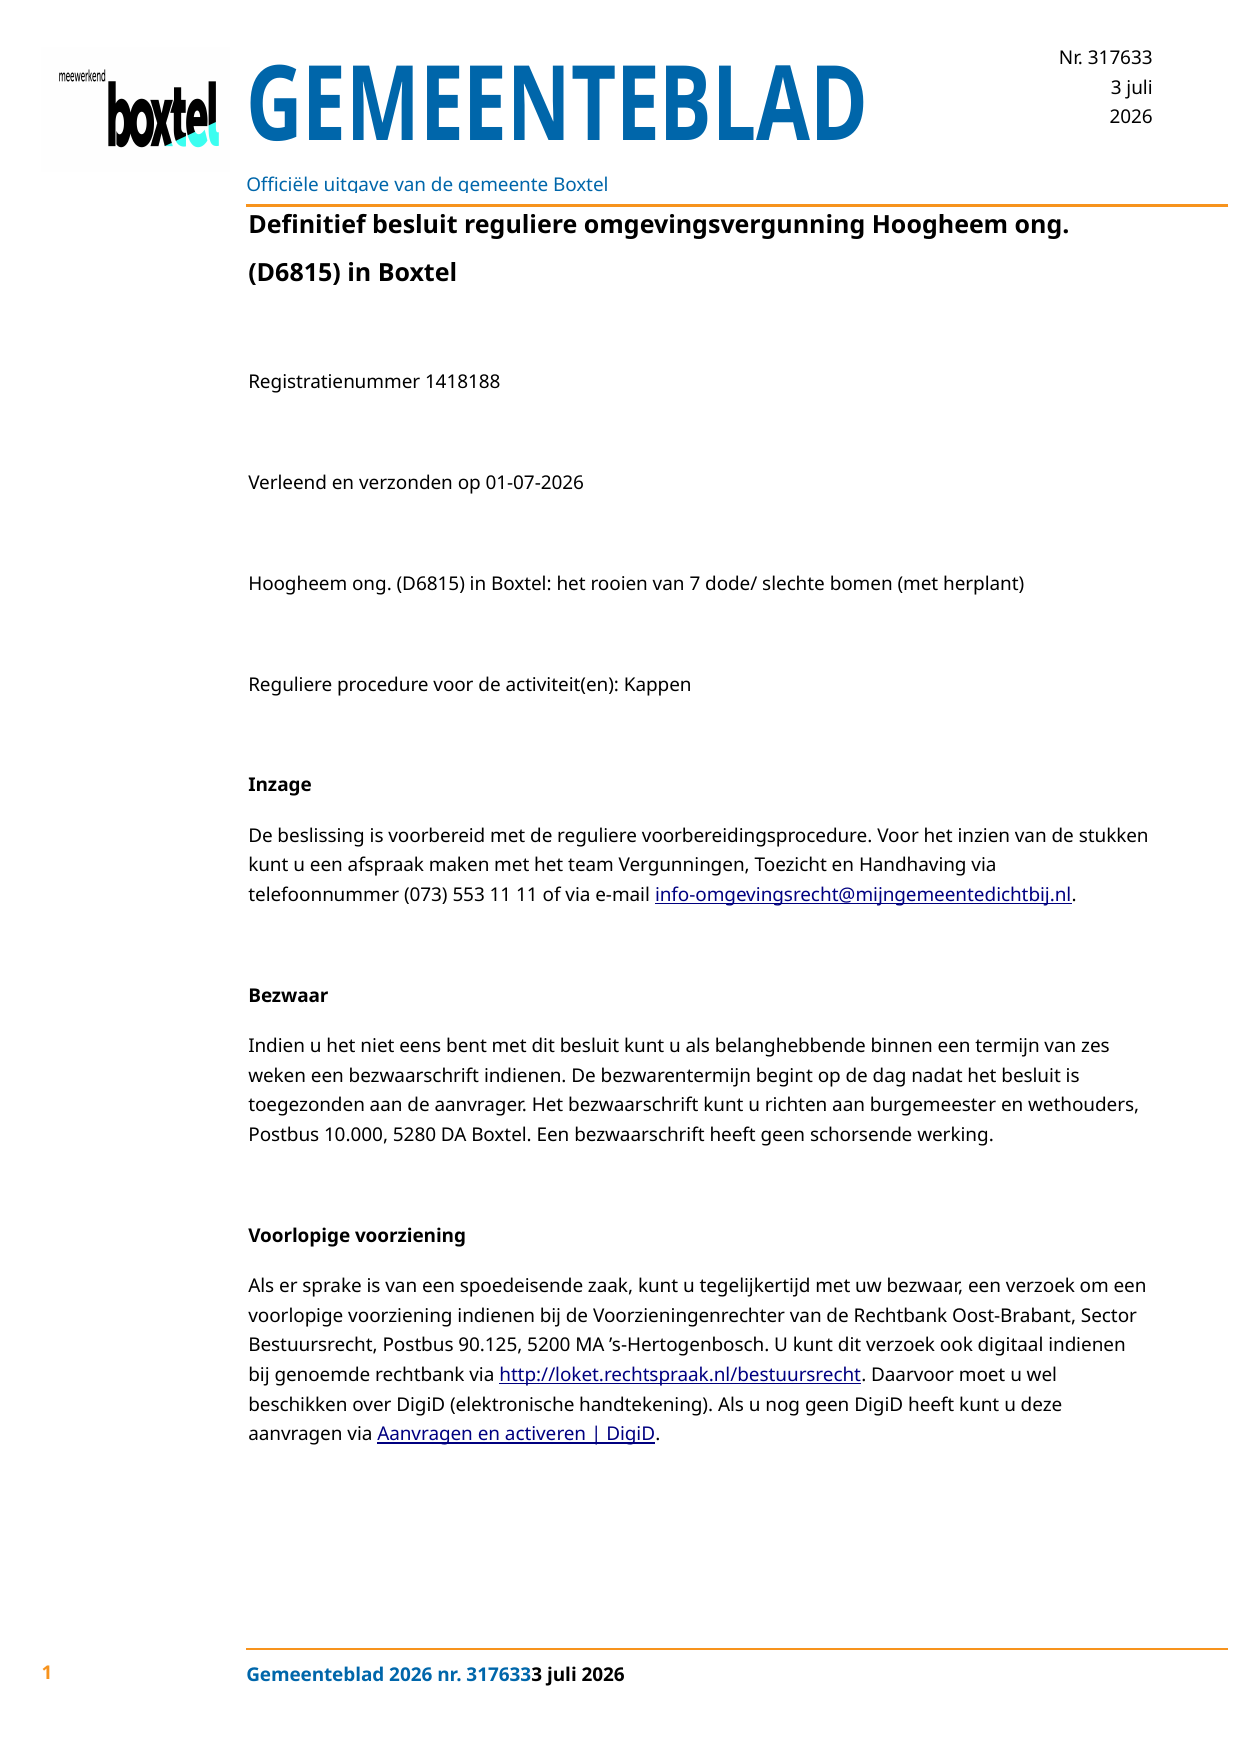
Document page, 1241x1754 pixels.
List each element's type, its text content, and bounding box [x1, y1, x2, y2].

text Als er sprake is van een spoedeisende zaak, kunt u tegelijkertijd met uw bezwaar, een verzoek om een voorlopige voorziening indienen bij de Voorzieningenrechter van de Rechtbank Oost-Brabant, Sector Bestuursrecht, Postbus 90.125, 5200 MA ’s-Hertogenbosch. U kunt dit verzoek ook digitaal indienen bij genoemde rechtbank via http://loket.rechtspraak.nl/bestuursrecht. Daarvoor moet u wel beschikken over DigiD (elektronische handtekening). Als u nog geen DigiD heeft kunt u deze aanvragen via Aanvragen en activeren | DigiD. [248, 1272, 1152, 1446]
text Inzage [248, 772, 1152, 797]
text De beslissing is voorbereid met de reguliere voorbereidingsprocedure. Voor het inzien van de stukken kunt u een afspraak maken met het team Vergunningen, Toezicht en Handhaving via telefoonnummer (073) 553 11 11 of via e-mail info-omgevingsrecht@mijngemeentedichtbij.nl. [248, 822, 1152, 907]
text Hoogheem ong. (D6815) in Boxtel: het rooien van 7 dode/ slechte bomen (met herplant) [248, 570, 1152, 596]
text Bezwaar [248, 982, 1152, 1008]
text Registratienummer 1418188 [248, 368, 1152, 394]
text Verleend en verzonden op 01-07-2026 [248, 469, 1152, 495]
text Reguliere procedure voor de activiteit(en): Kappen [248, 671, 1152, 697]
picture [41, 47, 231, 172]
text Definitief besluit reguliere omgevingsvergunning Hoogheem ong. (D6815) in Boxtel [248, 207, 1152, 288]
text Indien u het niet eens bent met dit besluit kunt u als belanghebbende binnen een termijn van zes weken een bezwaarschrift indienen. De bezwarentermijn begint op de dag nadat het besluit is toegezonden aan de aanvrager. Het bezwaarschrift kunt u richten aan burgemeester en wethouders, Postbus 10.000, 5280 DA Boxtel. Een bezwaarschrift heeft geen schorsende werking. [248, 1032, 1152, 1147]
text Voorlopige voorziening [248, 1222, 1152, 1248]
